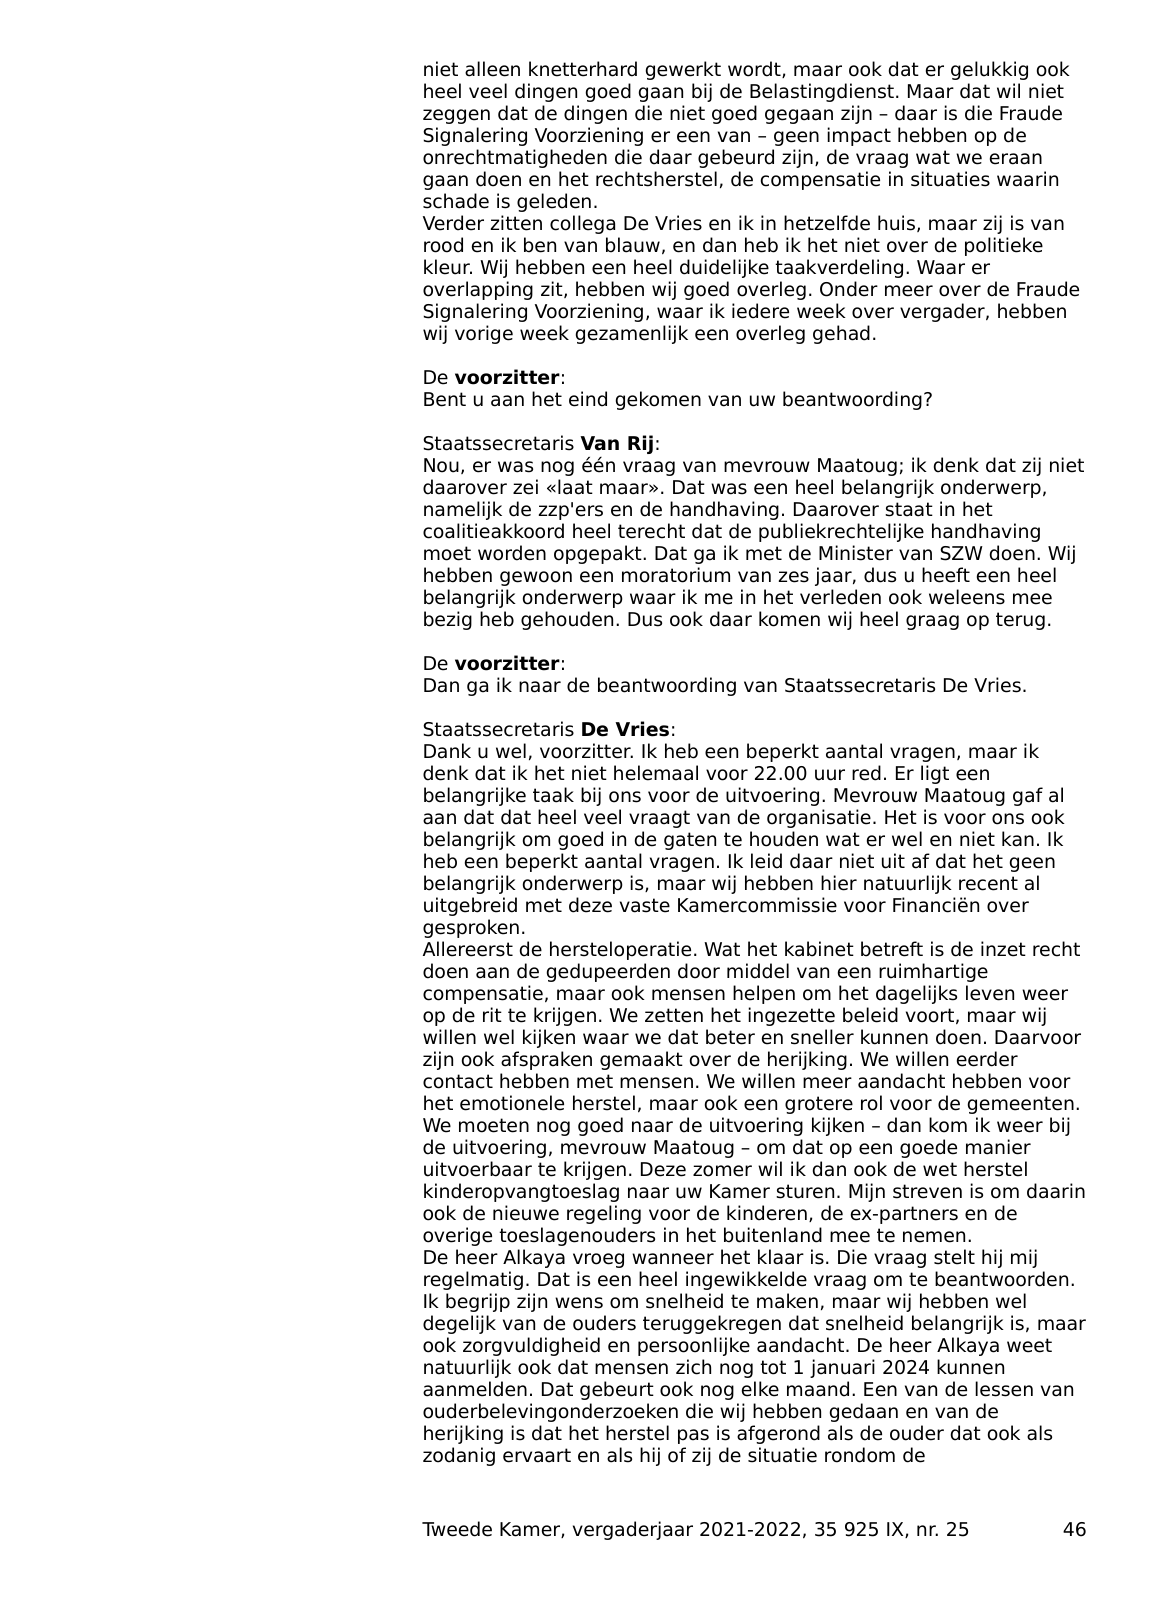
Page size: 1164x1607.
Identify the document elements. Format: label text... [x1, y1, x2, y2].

text Verder zitten collega De Vries en ik in hetzelfde huis, maar zij is van rood en ik ben van blauw, en dan heb ik het niet over de politieke kleur. Wij hebben een heel duidelijke taakverdeling. Waar er overlapping zit, hebben wij goed overleg. Onder meer over de Fraude Signalering Voorziening, waar ik iedere week over vergader, hebben wij vorige week gezamenlijk een overleg gehad. [422, 213, 1087, 345]
text De voorzitter: [422, 367, 1087, 389]
text De heer Alkaya vroeg wanneer het klaar is. Die vraag stelt hij mij regelmatig. Dat is een heel ingewikkelde vraag om te beantwoorden. Ik begrijp zijn wens om snelheid te maken, maar wij hebben wel degelijk van de ouders teruggekregen dat snelheid belangrijk is, maar ook zorgvuldigheid en persoonlijke aandacht. De heer Alkaya weet natuurlijk ook dat mensen zich nog tot 1 januari 2024 kunnen aanmelden. Dat gebeurt ook nog elke maand. Een van de lessen van ouderbelevingonderzoeken die wij hebben gedaan en van de herijking is dat het herstel pas is afgerond als de ouder dat ook als zodanig ervaart en als hij of zij de situatie rondom de [422, 1247, 1087, 1467]
text Staatssecretaris De Vries: [422, 719, 1087, 741]
text Bent u aan het eind gekomen van uw beantwoording? [422, 389, 1087, 411]
text niet alleen knetterhard gewerkt wordt, maar ook dat er gelukkig ook heel veel dingen goed gaan bij de Belastingdienst. Maar dat wil niet zeggen dat de dingen die niet goed gegaan zijn – daar is die Fraude Signalering Voorziening er een van – geen impact hebben op de onrechtmatigheden die daar gebeurd zijn, de vraag wat we eraan gaan doen en het rechtsherstel, de compensatie in situaties waarin schade is geleden. [422, 59, 1087, 213]
text De voorzitter: [422, 653, 1087, 675]
text Dan ga ik naar de beantwoording van Staatssecretaris De Vries. [422, 675, 1087, 697]
text Dank u wel, voorzitter. Ik heb een beperkt aantal vragen, maar ik denk dat ik het niet helemaal voor 22.00 uur red. Er ligt een belangrijke taak bij ons voor de uitvoering. Mevrouw Maatoug gaf al aan dat dat heel veel vraagt van de organisatie. Het is voor ons ook belangrijk om goed in de gaten te houden wat er wel en niet kan. Ik heb een beperkt aantal vragen. Ik leid daar niet uit af dat het geen belangrijk onderwerp is, maar wij hebben hier natuurlijk recent al uitgebreid met deze vaste Kamercommissie voor Financiën over gesproken. [422, 741, 1087, 939]
text Staatssecretaris Van Rij: [422, 433, 1087, 455]
text Nou, er was nog één vraag van mevrouw Maatoug; ik denk dat zij niet daarover zei «laat maar». Dat was een heel belangrijk onderwerp, namelijk de zzp'ers en de handhaving. Daarover staat in het coalitieakkoord heel terecht dat de publiekrechtelijke handhaving moet worden opgepakt. Dat ga ik met de Minister van SZW doen. Wij hebben gewoon een moratorium van zes jaar, dus u heeft een heel belangrijk onderwerp waar ik me in het verleden ook weleens mee bezig heb gehouden. Dus ook daar komen wij heel graag op terug. [422, 455, 1087, 631]
text Allereerst de hersteloperatie. Wat het kabinet betreft is de inzet recht doen aan de gedupeerden door middel van een ruimhartige compensatie, maar ook mensen helpen om het dagelijks leven weer op de rit te krijgen. We zetten het ingezette beleid voort, maar wij willen wel kijken waar we dat beter en sneller kunnen doen. Daarvoor zijn ook afspraken gemaakt over de herijking. We willen eerder contact hebben met mensen. We willen meer aandacht hebben voor het emotionele herstel, maar ook een grotere rol voor de gemeenten. We moeten nog goed naar de uitvoering kijken – dan kom ik weer bij de uitvoering, mevrouw Maatoug – om dat op een goede manier uitvoerbaar te krijgen. Deze zomer wil ik dan ook de wet herstel kinderopvangtoeslag naar uw Kamer sturen. Mijn streven is om daarin ook de nieuwe regeling voor de kinderen, de ex-partners en de overige toeslagenouders in het buitenland mee te nemen. [422, 939, 1087, 1247]
